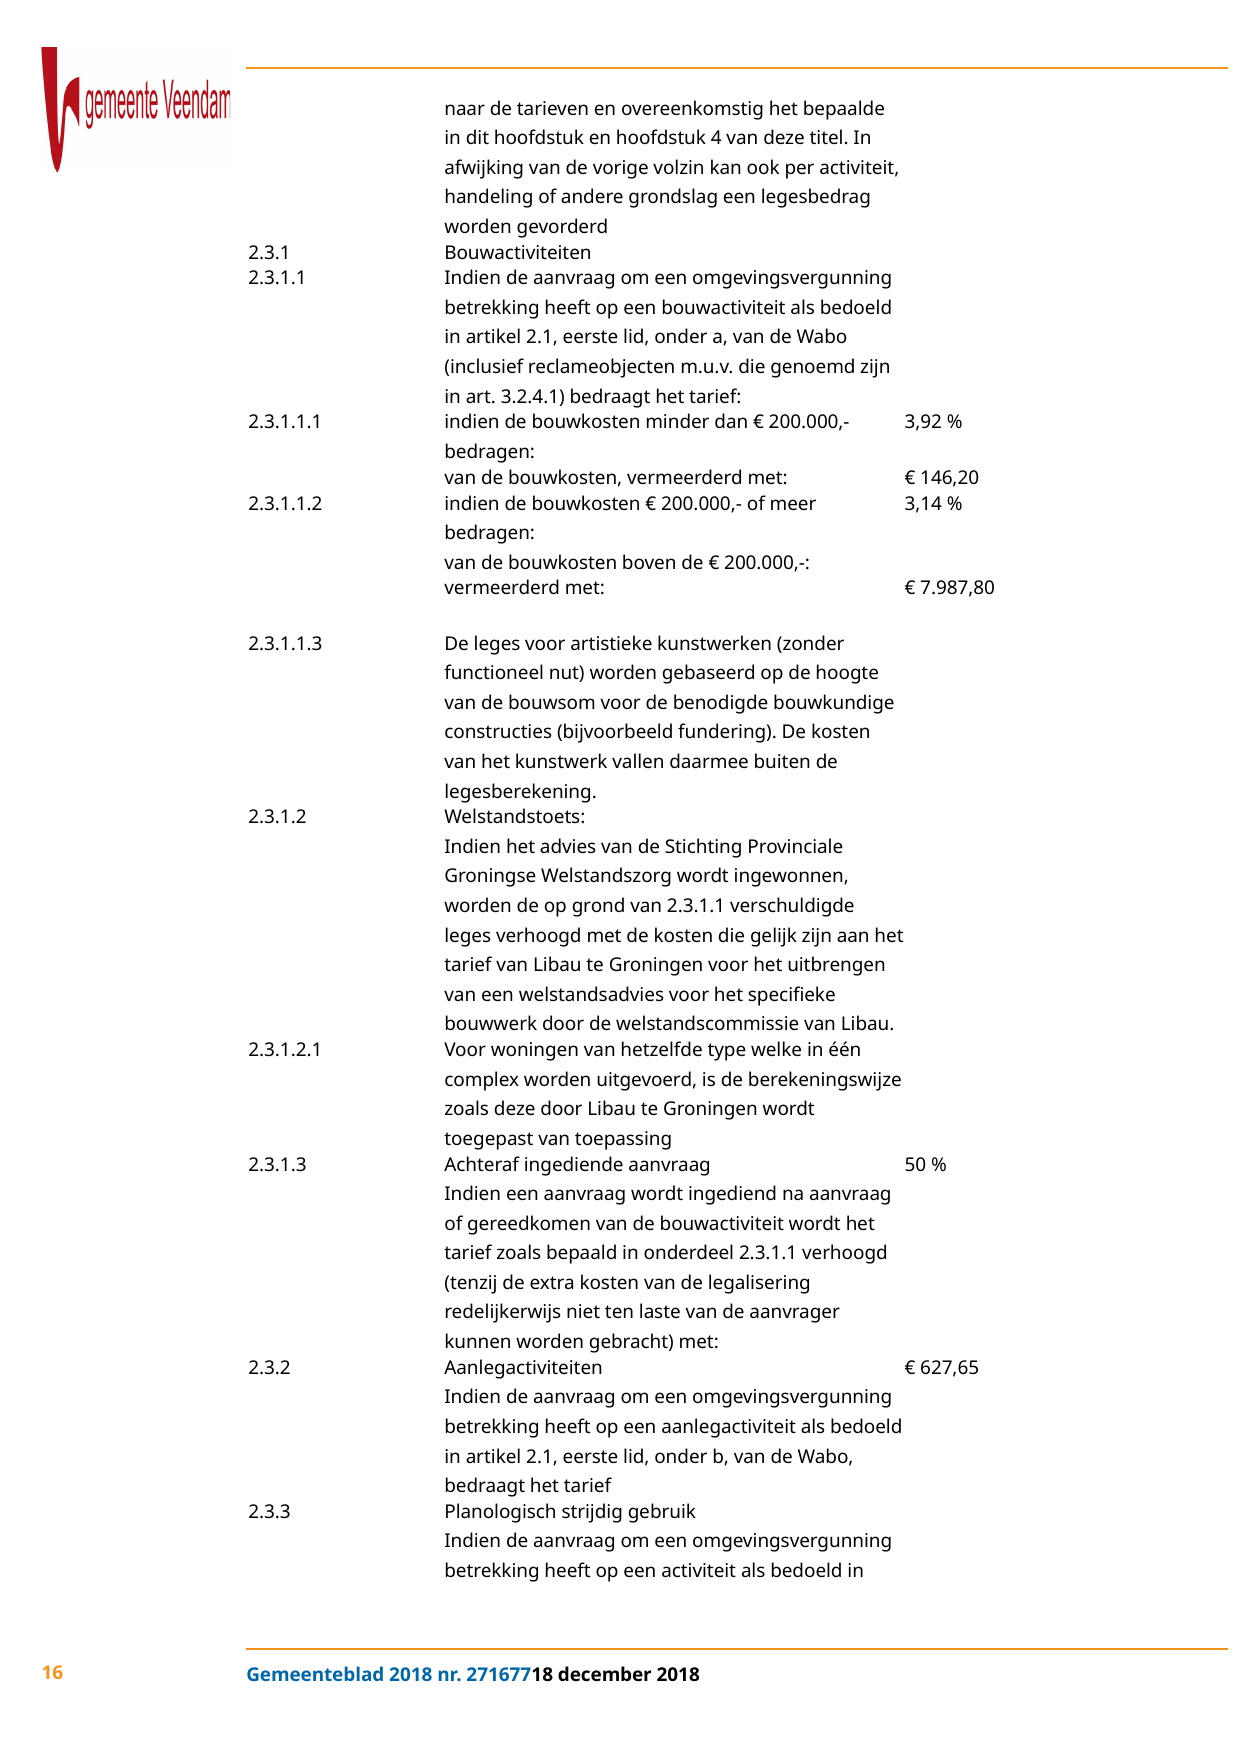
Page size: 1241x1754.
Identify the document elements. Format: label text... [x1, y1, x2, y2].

table_cell 2.3.1.2.1 [248, 1036, 444, 1151]
table_cell 3,14 % [904, 490, 1152, 574]
table_cell 50 % [904, 1151, 1152, 1354]
table_cell € 7.987,80 [904, 575, 1152, 630]
table_cell 2.3.3 [248, 1498, 444, 1583]
table_cell 2.3.1.1.1 [248, 409, 444, 464]
table_cell [248, 464, 444, 490]
table_cell De leges voor artistieke kunstwerken (zonder functioneel nut) worden gebaseerd op de hoogte van de bouwsom voor de benodigde bouwkundige constructies (bijvoorbeeld fundering). De kosten van het kunstwerk vallen daarmee buiten de legesberekening. [444, 630, 904, 803]
table_header [248, 95, 444, 239]
table_cell 2.3.2 [248, 1354, 444, 1498]
table_cell indien de bouwkosten € 200.000,- of meer bedragen: van de bouwkosten boven de € 200.000,-: [444, 490, 904, 574]
table_cell Bouwactiviteiten [444, 239, 904, 264]
table_cell Achteraf ingediende aanvraag Indien een aanvraag wordt ingediend na aanvraag of gereedkomen van de bouwactiviteit wordt het tarief zoals bepaald in onderdeel 2.3.1.1 verhoogd (tenzij de extra kosten van de legalisering redelijkerwijs niet ten laste van de aanvrager kunnen worden gebracht) met: [444, 1151, 904, 1354]
table_cell [248, 575, 444, 630]
table_cell Voor woningen van hetzelfde type welke in één complex worden uitgevoerd, is de berekeningswijze zoals deze door Libau te Groningen wordt toegepast van toepassing [444, 1036, 904, 1151]
table_cell indien de bouwkosten minder dan € 200.000,- bedragen: [444, 409, 904, 464]
table_cell 3,92 % [904, 409, 1152, 464]
table_cell [904, 239, 1152, 264]
table_cell [904, 630, 1152, 803]
picture [41, 47, 231, 172]
table_cell Indien de aanvraag om een omgevingsvergunning betrekking heeft op een bouwactiviteit als bedoeld in artikel 2.1, eerste lid, onder a, van de Wabo (inclusief reclameobjecten m.u.v. die genoemd zijn in art. 3.2.4.1) bedraagt het tarief: [444, 265, 904, 409]
table_cell [904, 1036, 1152, 1151]
table_cell 2.3.1.1.3 [248, 630, 444, 803]
table_cell 2.3.1.1.2 [248, 490, 444, 574]
table_cell vermeerderd met: [444, 575, 904, 630]
table_cell [904, 265, 1152, 409]
table_cell 2.3.1.2 [248, 804, 444, 1036]
table_cell € 627,65 [904, 1354, 1152, 1498]
table_header naar de tarieven en overeenkomstig het bepaalde in dit hoofdstuk en hoofdstuk 4 van deze titel. In afwijking van de vorige volzin kan ook per activiteit, handeling of andere grondslag een legesbedrag worden gevorderd [444, 95, 904, 239]
table_cell Aanlegactiviteiten Indien de aanvraag om een omgevingsvergunning betrekking heeft op een aanlegactiviteit als bedoeld in artikel 2.1, eerste lid, onder b, van de Wabo, bedraagt het tarief [444, 1354, 904, 1498]
table_cell 2.3.1 [248, 239, 444, 264]
table_header [904, 95, 1152, 239]
table_cell Planologisch strijdig gebruik Indien de aanvraag om een omgevingsvergunning betrekking heeft op een activiteit als bedoeld in [444, 1498, 904, 1583]
table_cell 2.3.1.1 [248, 265, 444, 409]
table_cell [904, 1498, 1152, 1583]
table_cell € 146,20 [904, 464, 1152, 490]
table_cell van de bouwkosten, vermeerderd met: [444, 464, 904, 490]
table_cell 2.3.1.3 [248, 1151, 444, 1354]
table_cell Welstandstoets: Indien het advies van de Stichting Provinciale Groningse Welstandszorg wordt ingewonnen, worden de op grond van 2.3.1.1 verschuldigde leges verhoogd met de kosten die gelijk zijn aan het tarief van Libau te Groningen voor het uitbrengen van een welstandsadvies voor het specifieke bouwwerk door de welstandscommissie van Libau. [444, 804, 904, 1036]
table_cell [904, 804, 1152, 1036]
